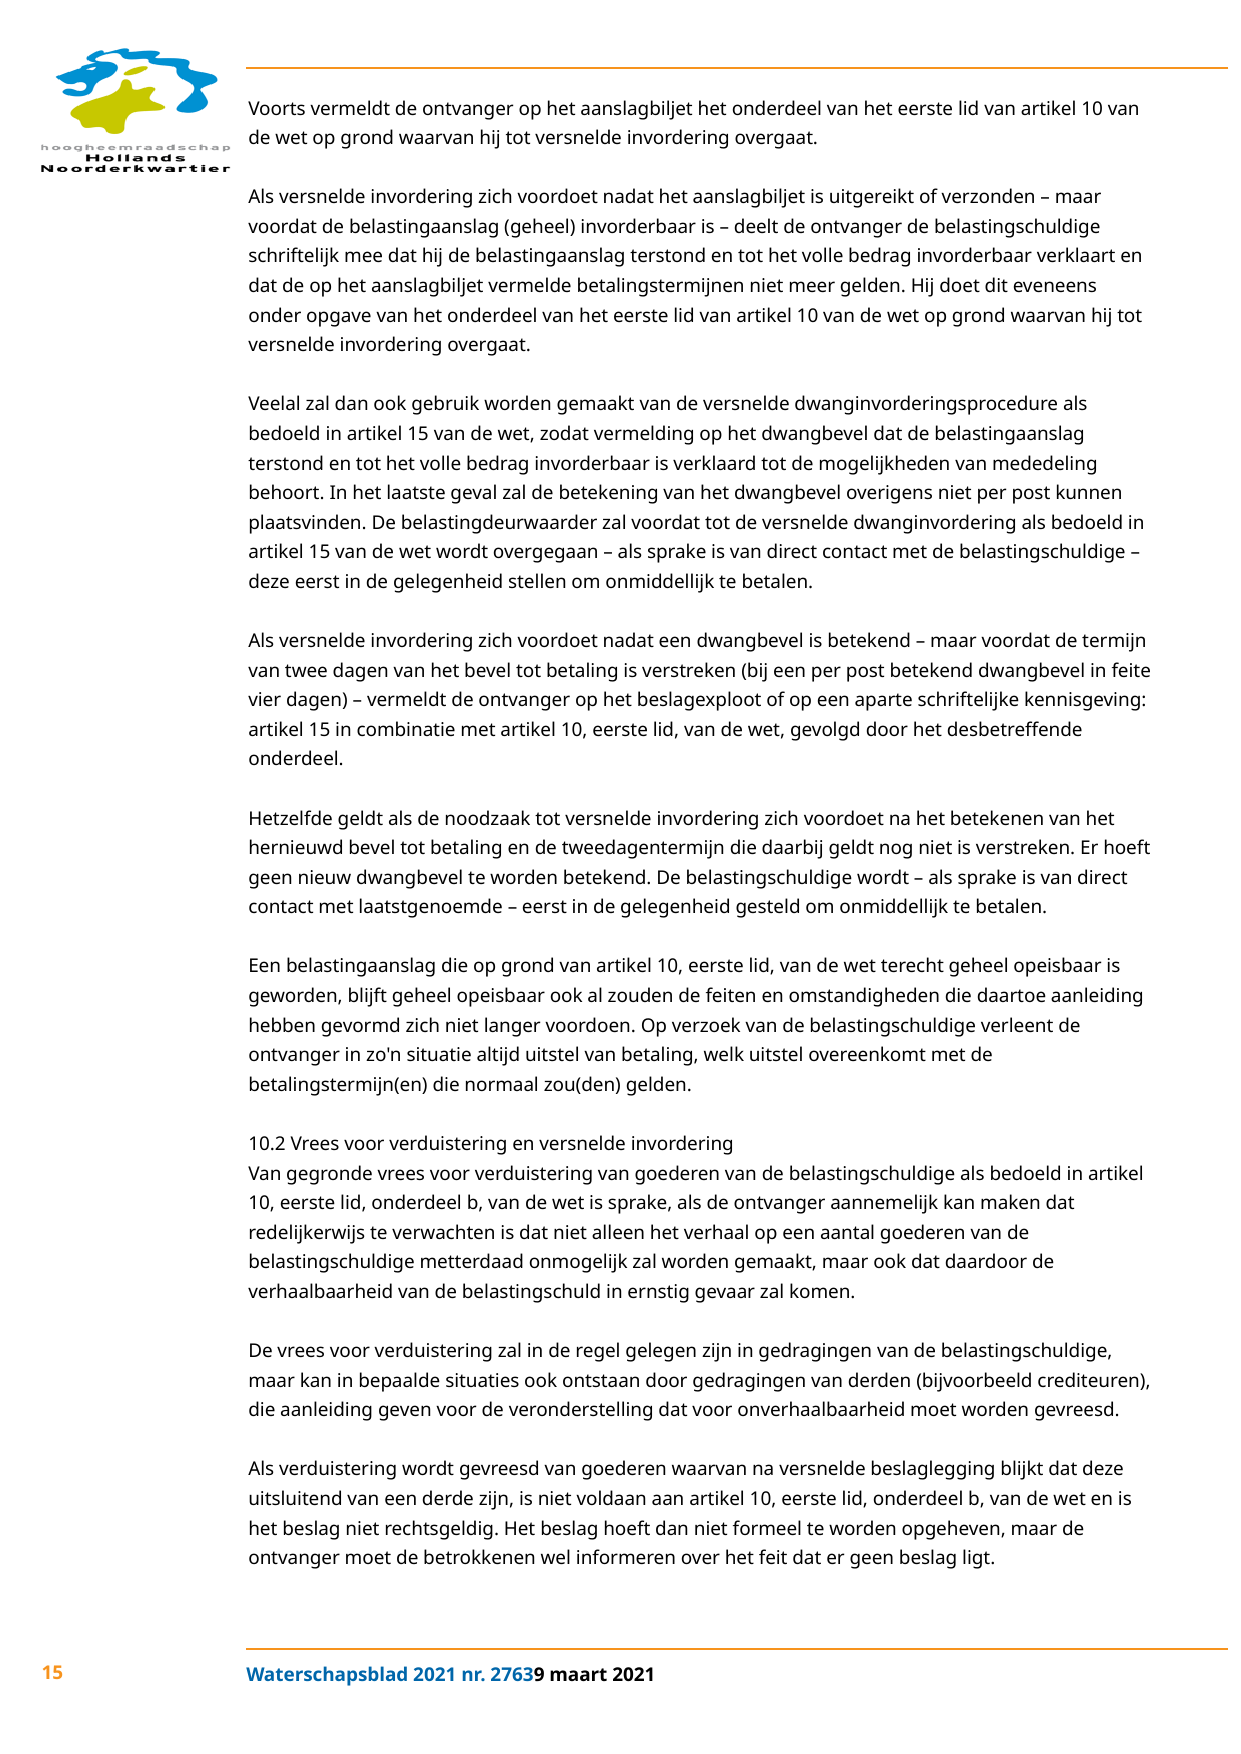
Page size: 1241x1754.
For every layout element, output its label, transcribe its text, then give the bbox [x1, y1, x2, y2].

text Als versnelde invordering zich voordoet nadat een dwangbevel is betekend – maar voordat de termijn van twee dagen van het bevel tot betaling is verstreken (bij een per post betekend dwangbevel in feite vier dagen) – vermeldt de ontvanger op het beslagexploot of op een aparte schriftelijke kennisgeving: artikel 15 in combinatie met artikel 10, eerste lid, van de wet, gevolgd door het desbetreffende onderdeel. [248, 627, 1152, 771]
text 10.2 Vrees voor verduistering en versnelde invordering [248, 1130, 1152, 1156]
text De vrees voor verduistering zal in de regel gelegen zijn in gedragingen van de belastingschuldige, maar kan in bepaalde situaties ook ontstaan door gedragingen van derden (bijvoorbeeld crediteuren), die aanleiding geven voor de veronderstelling dat voor onverhaalbaarheid moet worden gevreesd. [248, 1337, 1152, 1422]
text Als verduistering wordt gevreesd van goederen waarvan na versnelde beslaglegging blijkt dat deze uitsluitend van een derde zijn, is niet voldaan aan artikel 10, eerste lid, onderdeel b, van de wet en is het beslag niet rechtsgeldig. Het beslag hoeft dan niet formeel te worden opgeheven, maar de ontvanger moet de betrokkenen wel informeren over het feit dat er geen beslag ligt. [248, 1456, 1152, 1570]
picture [41, 47, 231, 172]
text Van gegronde vrees voor verduistering van goederen van de belastingschuldige als bedoeld in artikel 10, eerste lid, onderdeel b, van de wet is sprake, als de ontvanger aannemelijk kan maken dat redelijkerwijs te verwachten is dat niet alleen het verhaal op een aantal goederen van de belastingschuldige metterdaad onmogelijk zal worden gemaakt, maar ook dat daardoor de verhaalbaarheid van de belastingschuld in ernstig gevaar zal komen. [248, 1160, 1152, 1304]
text Hetzelfde geldt als de noodzaak tot versnelde invordering zich voordoet na het betekenen van het hernieuwd bevel tot betaling en de tweedagentermijn die daarbij geldt nog niet is verstreken. Er hoeft geen nieuw dwangbevel te worden betekend. De belastingschuldige wordt – als sprake is van direct contact met laatstgenoemde – eerst in de gelegenheid gesteld om onmiddellijk te betalen. [248, 805, 1152, 919]
text Voorts vermeldt de ontvanger op het aanslagbiljet het onderdeel van het eerste lid van artikel 10 van de wet op grond waarvan hij tot versnelde invordering overgaat. [248, 95, 1152, 150]
text Als versnelde invordering zich voordoet nadat het aanslagbiljet is uitgereikt of verzonden – maar voordat de belastingaanslag (geheel) invorderbaar is – deelt de ontvanger de belastingschuldige schriftelijk mee dat hij de belastingaanslag terstond en tot het volle bedrag invorderbaar verklaart en dat de op het aanslagbiljet vermelde betalingstermijnen niet meer gelden. Hij doet dit eveneens onder opgave van het onderdeel van het eerste lid van artikel 10 van de wet op grond waarvan hij tot versnelde invordering overgaat. [248, 183, 1152, 357]
text Een belastingaanslag die op grond van artikel 10, eerste lid, van de wet terecht geheel opeisbaar is geworden, blijft geheel opeisbaar ook al zouden de feiten en omstandigheden die daartoe aanleiding hebben gevormd zich niet langer voordoen. Op verzoek van de belastingschuldige verleent de ontvanger in zo'n situatie altijd uitstel van betaling, welk uitstel overeenkomt met de betalingstermijn(en) die normaal zou(den) gelden. [248, 953, 1152, 1097]
text Veelal zal dan ook gebruik worden gemaakt van de versnelde dwanginvorderingsprocedure als bedoeld in artikel 15 van de wet, zodat vermelding op het dwangbevel dat de belastingaanslag terstond en tot het volle bedrag invorderbaar is verklaard tot de mogelijkheden van mededeling behoort. In het laatste geval zal de betekening van het dwangbevel overigens niet per post kunnen plaatsvinden. De belastingdeurwaarder zal voordat tot de versnelde dwanginvordering als bedoeld in artikel 15 van de wet wordt overgegaan – als sprake is van direct contact met de belastingschuldige – deze eerst in de gelegenheid stellen om onmiddellijk te betalen. [248, 391, 1152, 594]
